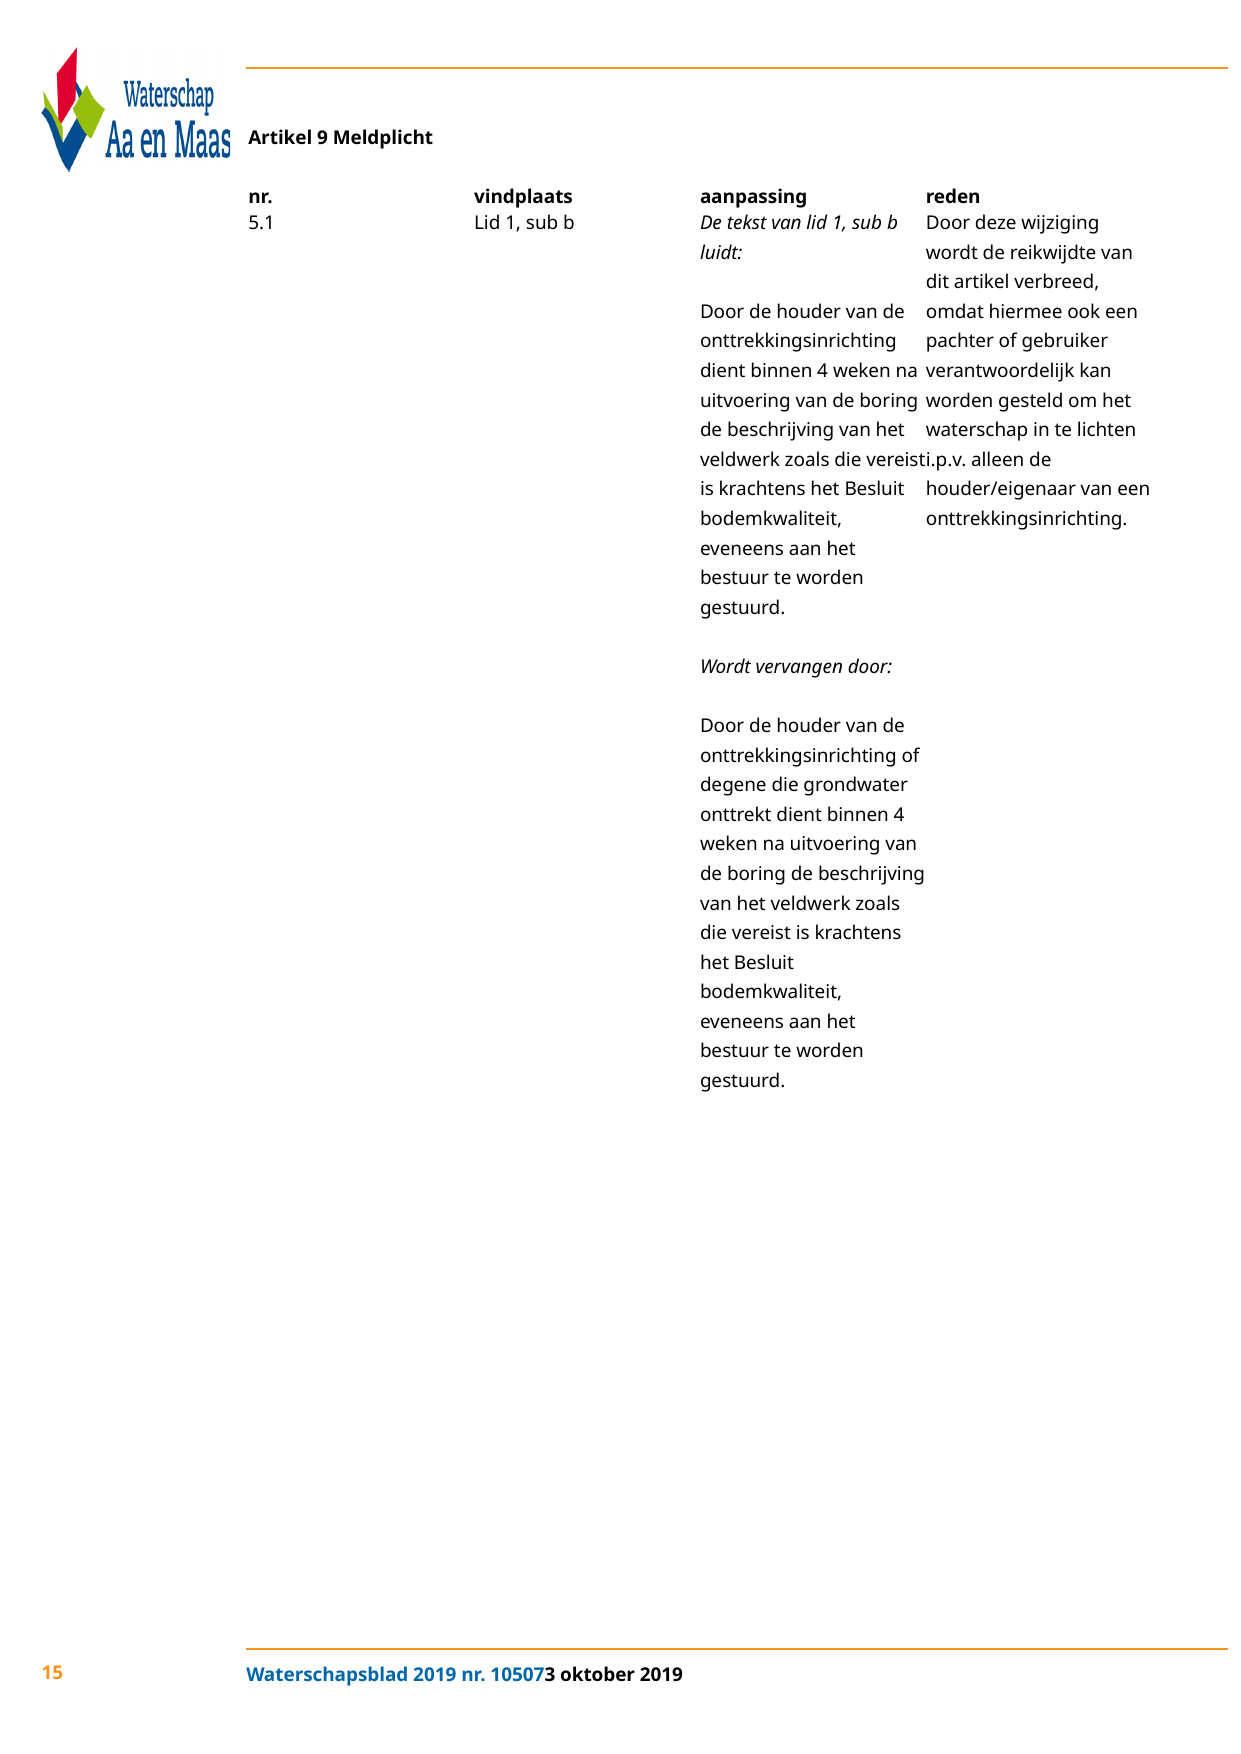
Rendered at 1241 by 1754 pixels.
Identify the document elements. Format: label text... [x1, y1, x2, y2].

text Artikel 9 Meldplicht [248, 124, 1152, 150]
table_header reden [926, 184, 1152, 209]
table_header vindplaats [474, 184, 700, 209]
table_header aanpassing [700, 184, 926, 209]
picture [41, 47, 231, 172]
table_cell Lid 1, sub b [474, 209, 700, 1123]
table_cell Door deze wijziging wordt de reikwijdte van dit artikel verbreed, omdat hiermee ook een pachter of gebruiker verantwoordelijk kan worden gesteld om het waterschap in te lichten i.p.v. alleen de houder/eigenaar van een onttrekkingsinrichting. [926, 209, 1152, 1123]
table_cell 5.1 [248, 209, 474, 1123]
table_header nr. [248, 184, 474, 209]
table_cell De tekst van lid 1, sub b luidt: Door de houder van de onttrekkingsinrichting dient binnen 4 weken na uitvoering van de boring de beschrijving van het veldwerk zoals die vereist is krachtens het Besluit bodemkwaliteit, eveneens aan het bestuur te worden gestuurd. Wordt vervangen door: Door de houder van de onttrekkingsinrichting of degene die grondwater onttrekt dient binnen 4 weken na uitvoering van de boring de beschrijving van het veldwerk zoals die vereist is krachtens het Besluit bodemkwaliteit, eveneens aan het bestuur te worden gestuurd. [700, 209, 926, 1123]
